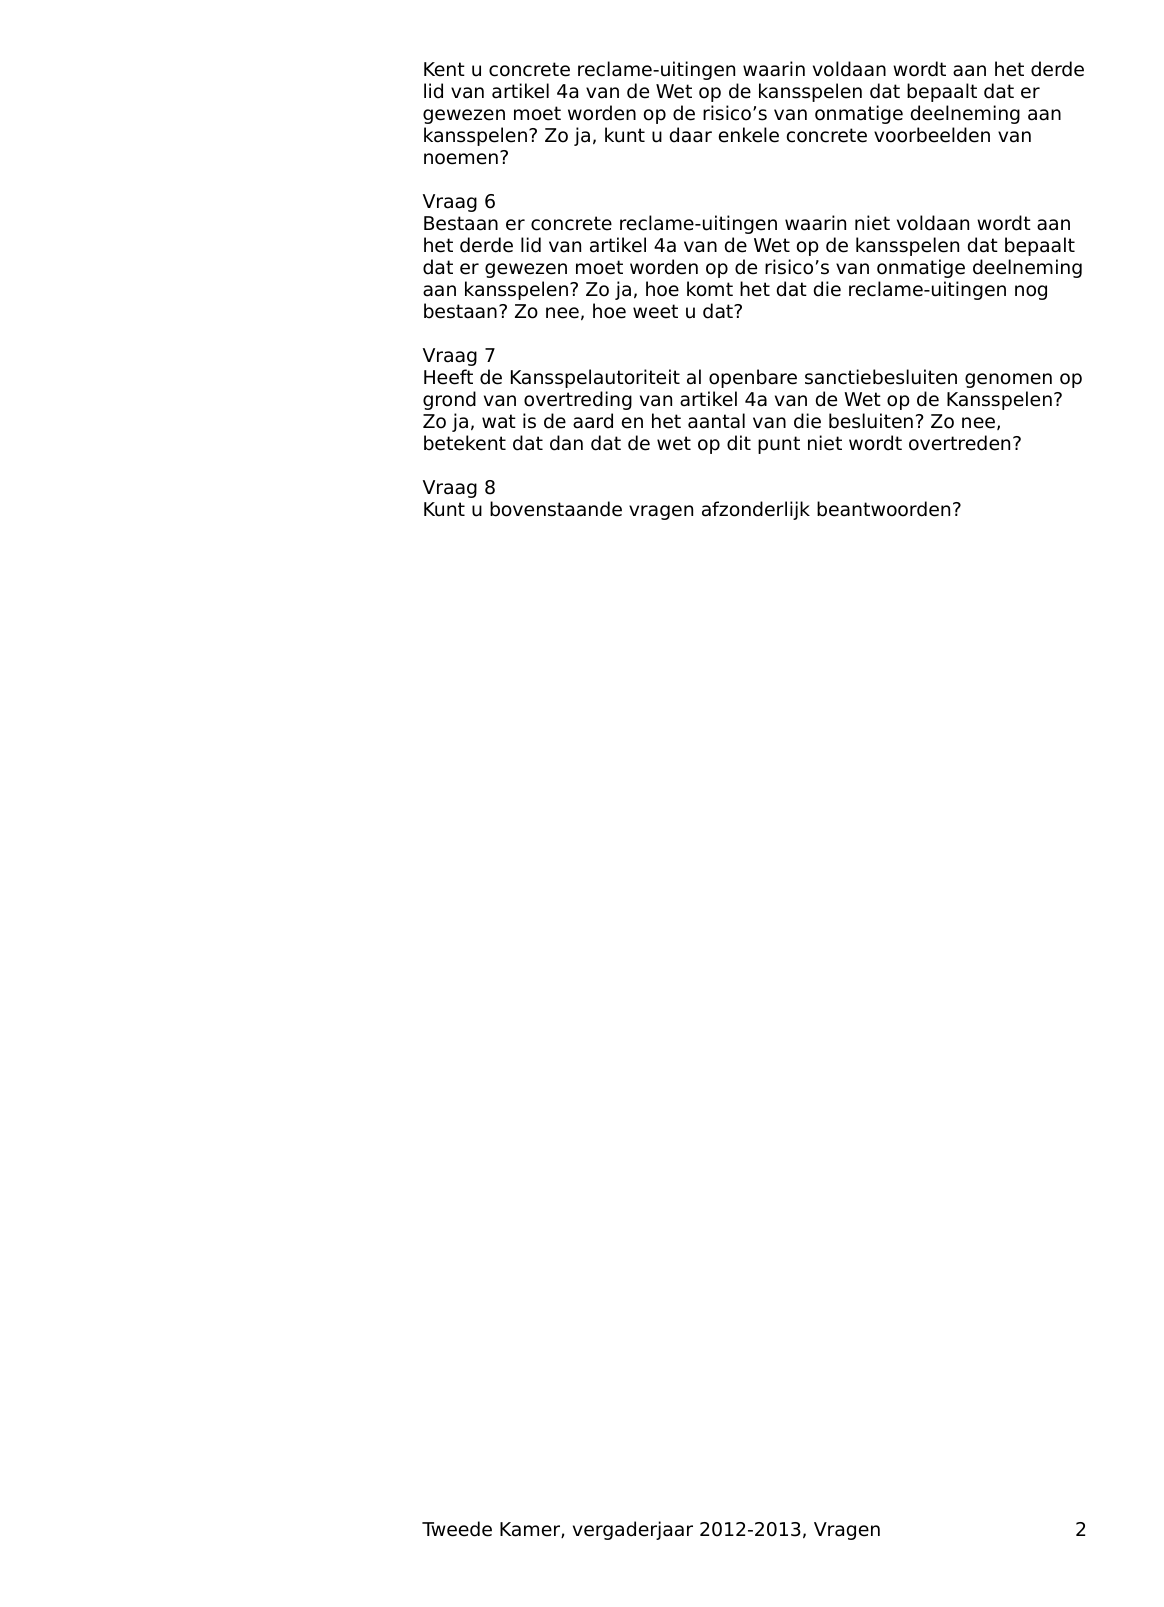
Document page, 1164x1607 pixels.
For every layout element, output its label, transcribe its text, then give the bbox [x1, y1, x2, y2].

text Kunt u bovenstaande vragen afzonderlijk beantwoorden? [422, 499, 1087, 521]
text Vraag 6 [422, 191, 1087, 213]
text Heeft de Kansspelautoriteit al openbare sanctiebesluiten genomen op grond van overtreding van artikel 4a van de Wet op de Kansspelen? Zo ja, wat is de aard en het aantal van die besluiten? Zo nee, betekent dat dan dat de wet op dit punt niet wordt overtreden? [422, 367, 1087, 455]
text Bestaan er concrete reclame-uitingen waarin niet voldaan wordt aan het derde lid van artikel 4a van de Wet op de kansspelen dat bepaalt dat er gewezen moet worden op de risico’s van onmatige deelneming aan kansspelen? Zo ja, hoe komt het dat die reclame-uitingen nog bestaan? Zo nee, hoe weet u dat? [422, 213, 1087, 323]
text Kent u concrete reclame-uitingen waarin voldaan wordt aan het derde lid van artikel 4a van de Wet op de kansspelen dat bepaalt dat er gewezen moet worden op de risico’s van onmatige deelneming aan kansspelen? Zo ja, kunt u daar enkele concrete voorbeelden van noemen? [422, 59, 1087, 169]
text Vraag 7 [422, 345, 1087, 367]
text Vraag 8 [422, 477, 1087, 499]
